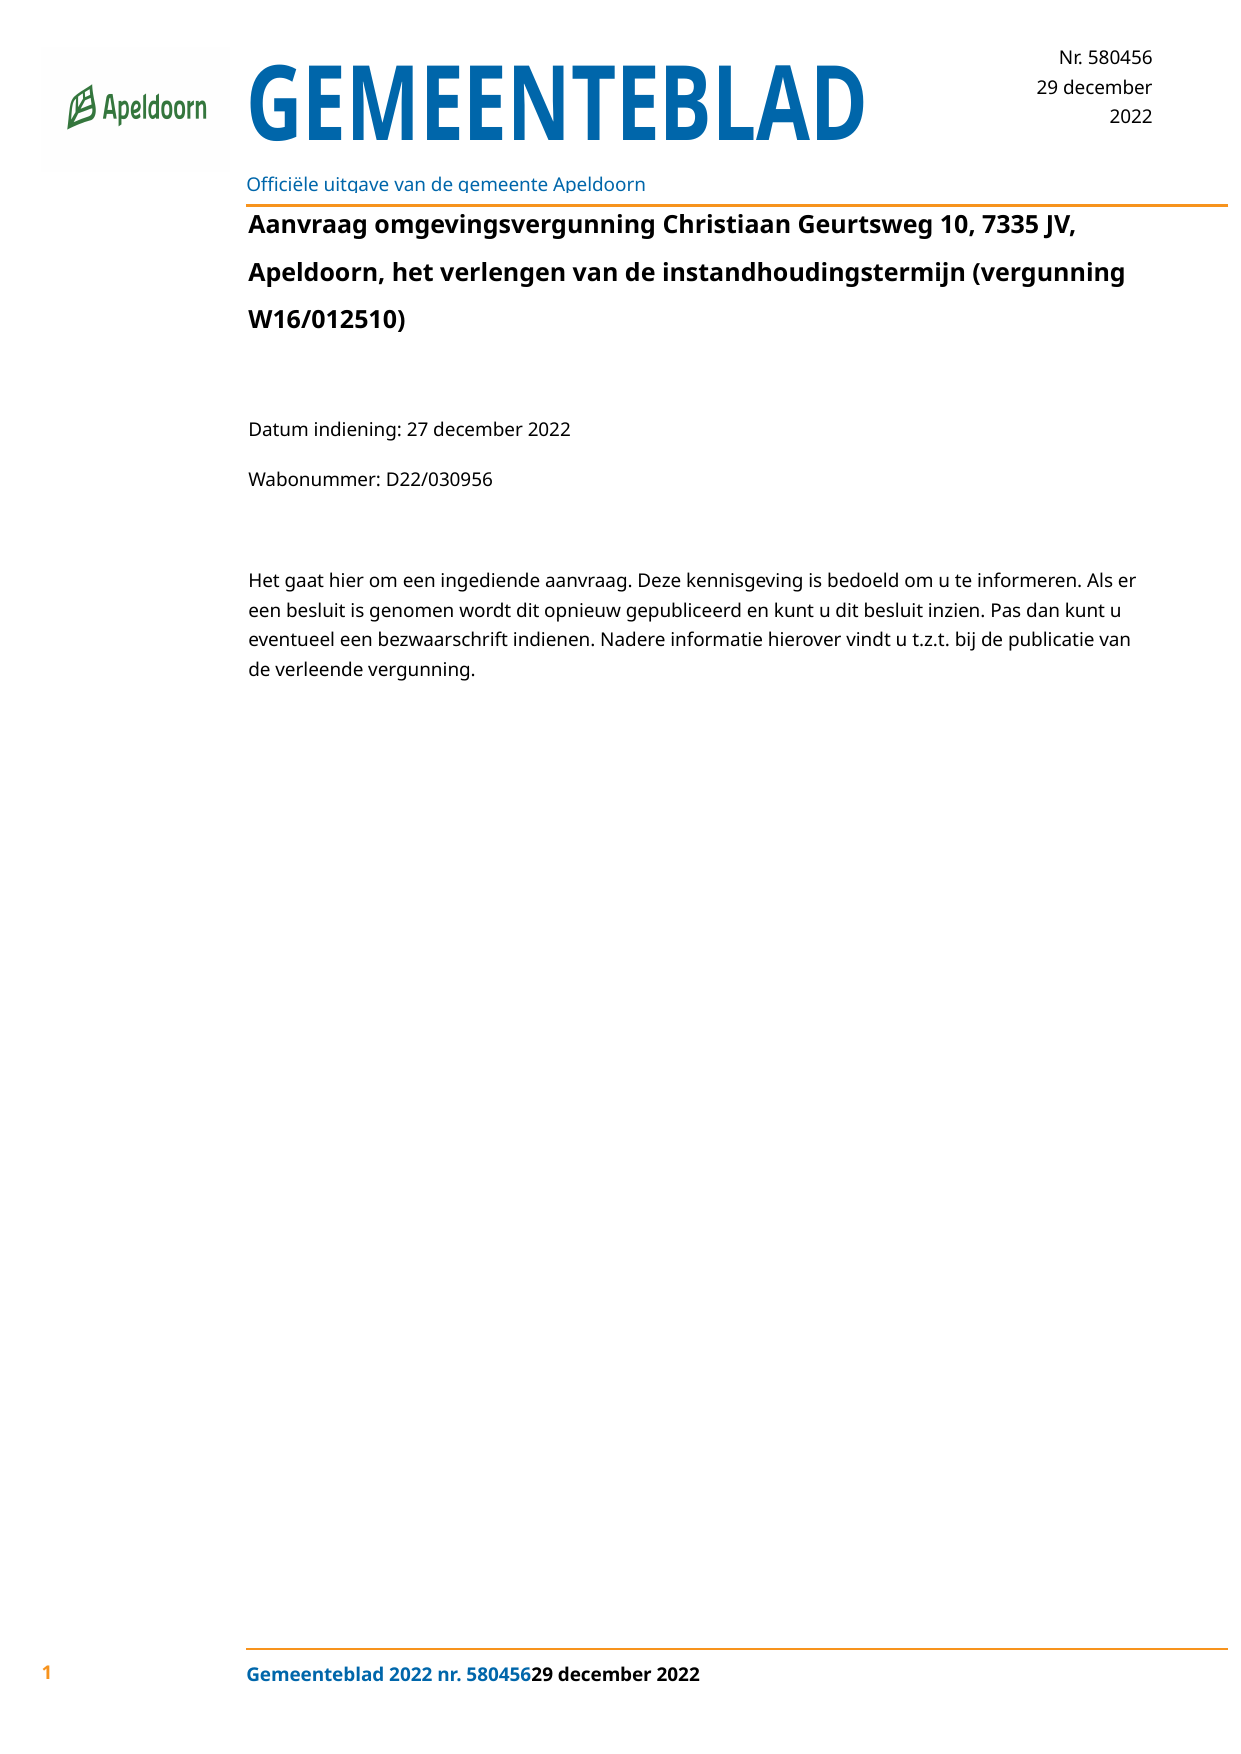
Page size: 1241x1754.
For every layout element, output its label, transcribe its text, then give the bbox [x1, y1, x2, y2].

text Wabonummer: D22/030956 [248, 466, 1152, 492]
picture [41, 47, 231, 172]
text Datum indiening: 27 december 2022 [248, 416, 1152, 442]
text Het gaat hier om een ingediende aanvraag. Deze kennisgeving is bedoeld om u te informeren. Als er een besluit is genomen wordt dit opnieuw gepubliceerd en kunt u dit besluit inzien. Pas dan kunt u eventueel een bezwaarschrift indienen. Nadere informatie hierover vindt u t.z.t. bij de publicatie van de verleende vergunning. [248, 567, 1152, 682]
text Aanvraag omgevingsvergunning Christiaan Geurtsweg 10, 7335 JV, Apeldoorn, het verlengen van de instandhoudingstermijn (vergunning W16/012510) [248, 207, 1152, 336]
